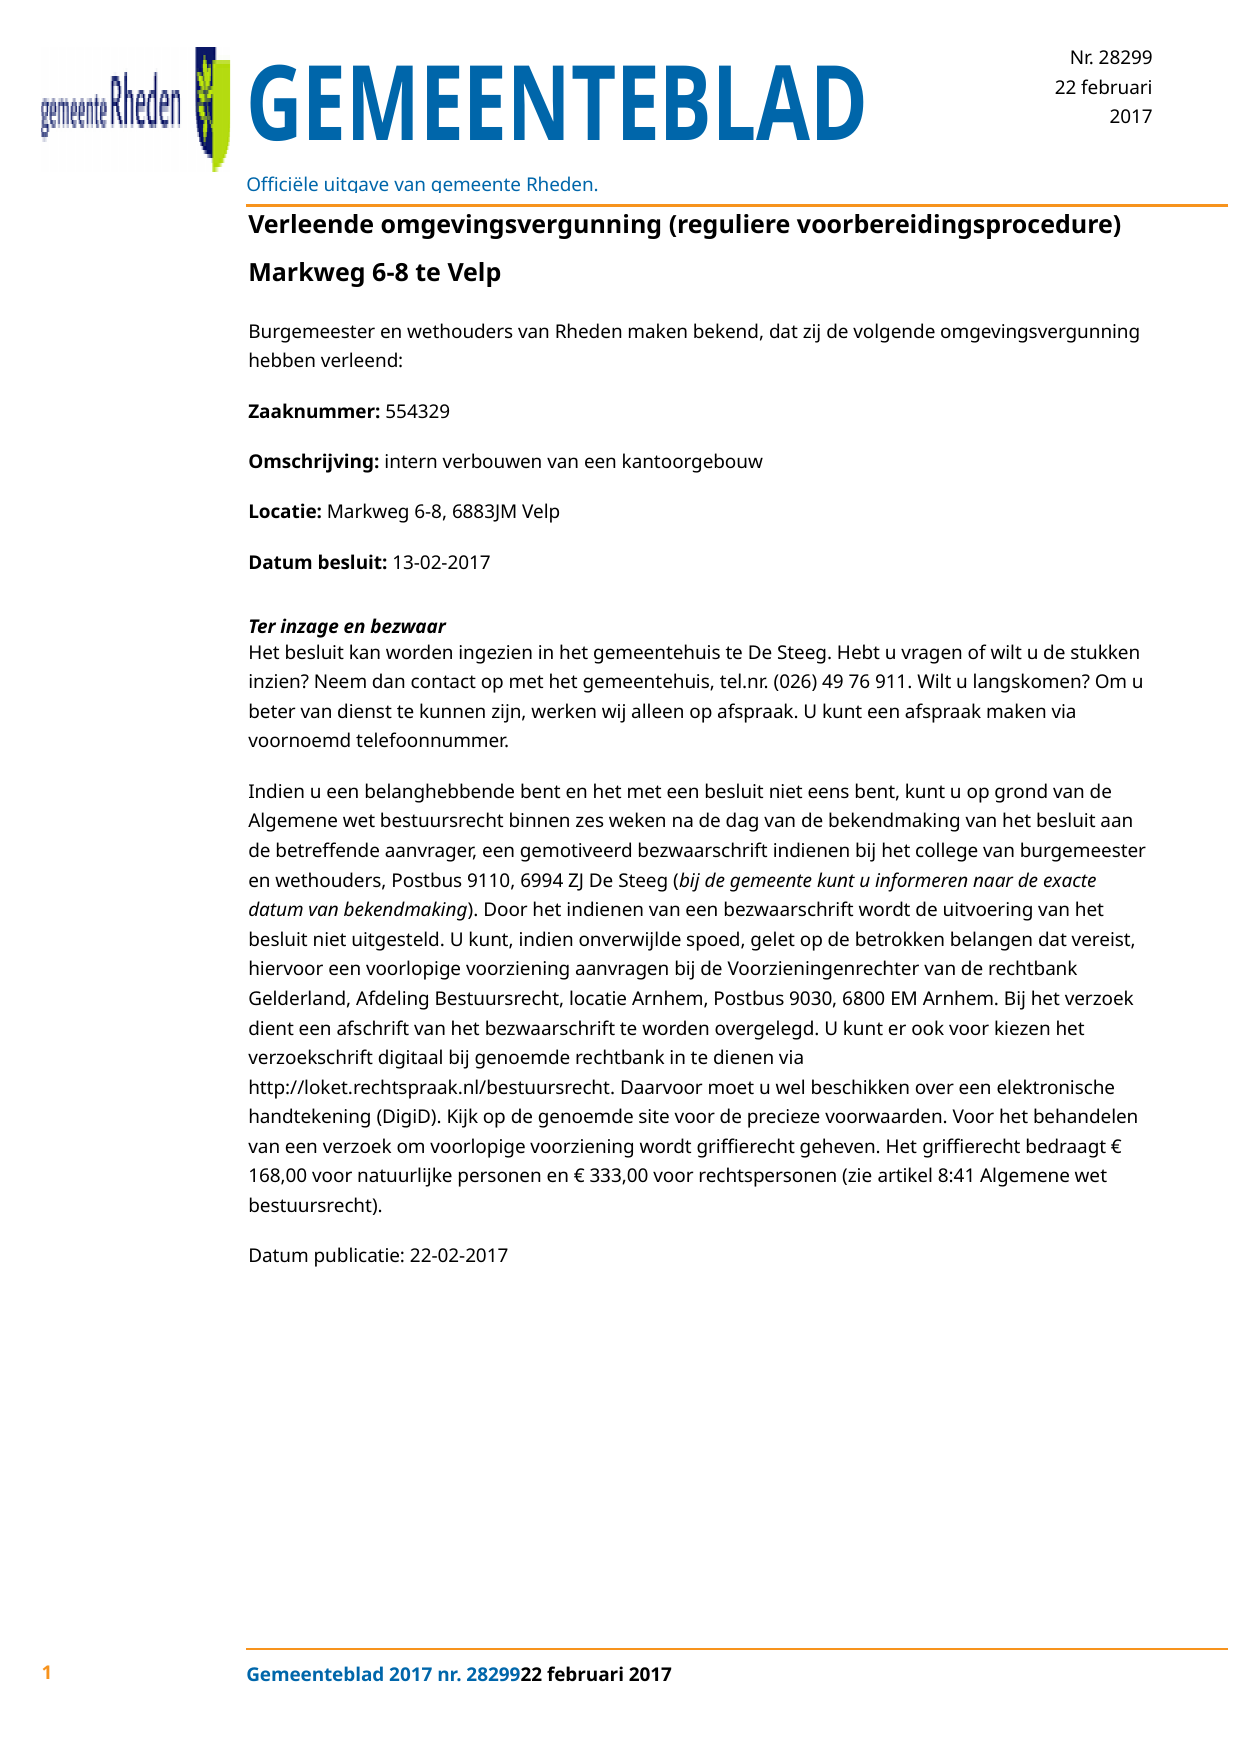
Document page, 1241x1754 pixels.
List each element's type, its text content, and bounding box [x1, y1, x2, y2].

picture [41, 47, 231, 172]
text Het besluit kan worden ingezien in het gemeentehuis te De Steeg. Hebt u vragen of wilt u de stukken inzien? Neem dan contact op met het gemeentehuis, tel.nr. (026) 49 76 911. Wilt u langskomen? Om u beter van dienst te kunnen zijn, werken wij alleen op afspraak. U kunt een afspraak maken via voornoemd telefoonnummer. [248, 639, 1152, 753]
text Burgemeester en wethouders van Rheden maken bekend, dat zij de volgende omgevingsvergunning hebben verleend: [248, 318, 1152, 373]
text Ter inzage en bezwaar [248, 613, 1152, 639]
text Datum besluit: 13-02-2017 [248, 549, 1152, 575]
text Omschrijving: intern verbouwen van een kantoorgebouw [248, 448, 1152, 474]
text Zaaknummer: 554329 [248, 398, 1152, 424]
text Indien u een belanghebbende bent en het met een besluit niet eens bent, kunt u op grond van de Algemene wet bestuursrecht binnen zes weken na de dag van de bekendmaking van het besluit aan de betreffende aanvrager, een gemotiveerd bezwaarschrift indienen bij het college van burgemeester en wethouders, Postbus 9110, 6994 ZJ De Steeg (bij de gemeente kunt u informeren naar de exacte datum van bekendmaking). Door het indienen van een bezwaarschrift wordt de uitvoering van het besluit niet uitgesteld. U kunt, indien onverwijlde spoed, gelet op de betrokken belangen dat vereist, hiervoor een voorlopige voorziening aanvragen bij de Voorzieningenrechter van de rechtbank Gelderland, Afdeling Bestuursrecht, locatie Arnhem, Postbus 9030, 6800 EM Arnhem. Bij het verzoek dient een afschrift van het bezwaarschrift te worden overgelegd. U kunt er ook voor kiezen het verzoekschrift digitaal bij genoemde rechtbank in te dienen via http://loket.rechtspraak.nl/bestuursrecht. Daarvoor moet u wel beschikken over een elektronische handtekening (DigiD). Kijk op de genoemde site voor de precieze voorwaarden. Voor het behandelen van een verzoek om voorlopige voorziening wordt griffierecht geheven. Het griffierecht bedraagt € 168,00 voor natuurlijke personen en € 333,00 voor rechtspersonen (zie artikel 8:41 Algemene wet bestuursrecht). [248, 778, 1152, 1218]
text Locatie: Markweg 6-8, 6883JM Velp [248, 499, 1152, 524]
text Datum publicatie: 22-02-2017 [248, 1243, 1152, 1268]
text Verleende omgevingsvergunning (reguliere voorbereidingsprocedure) Markweg 6-8 te Velp [248, 207, 1152, 288]
